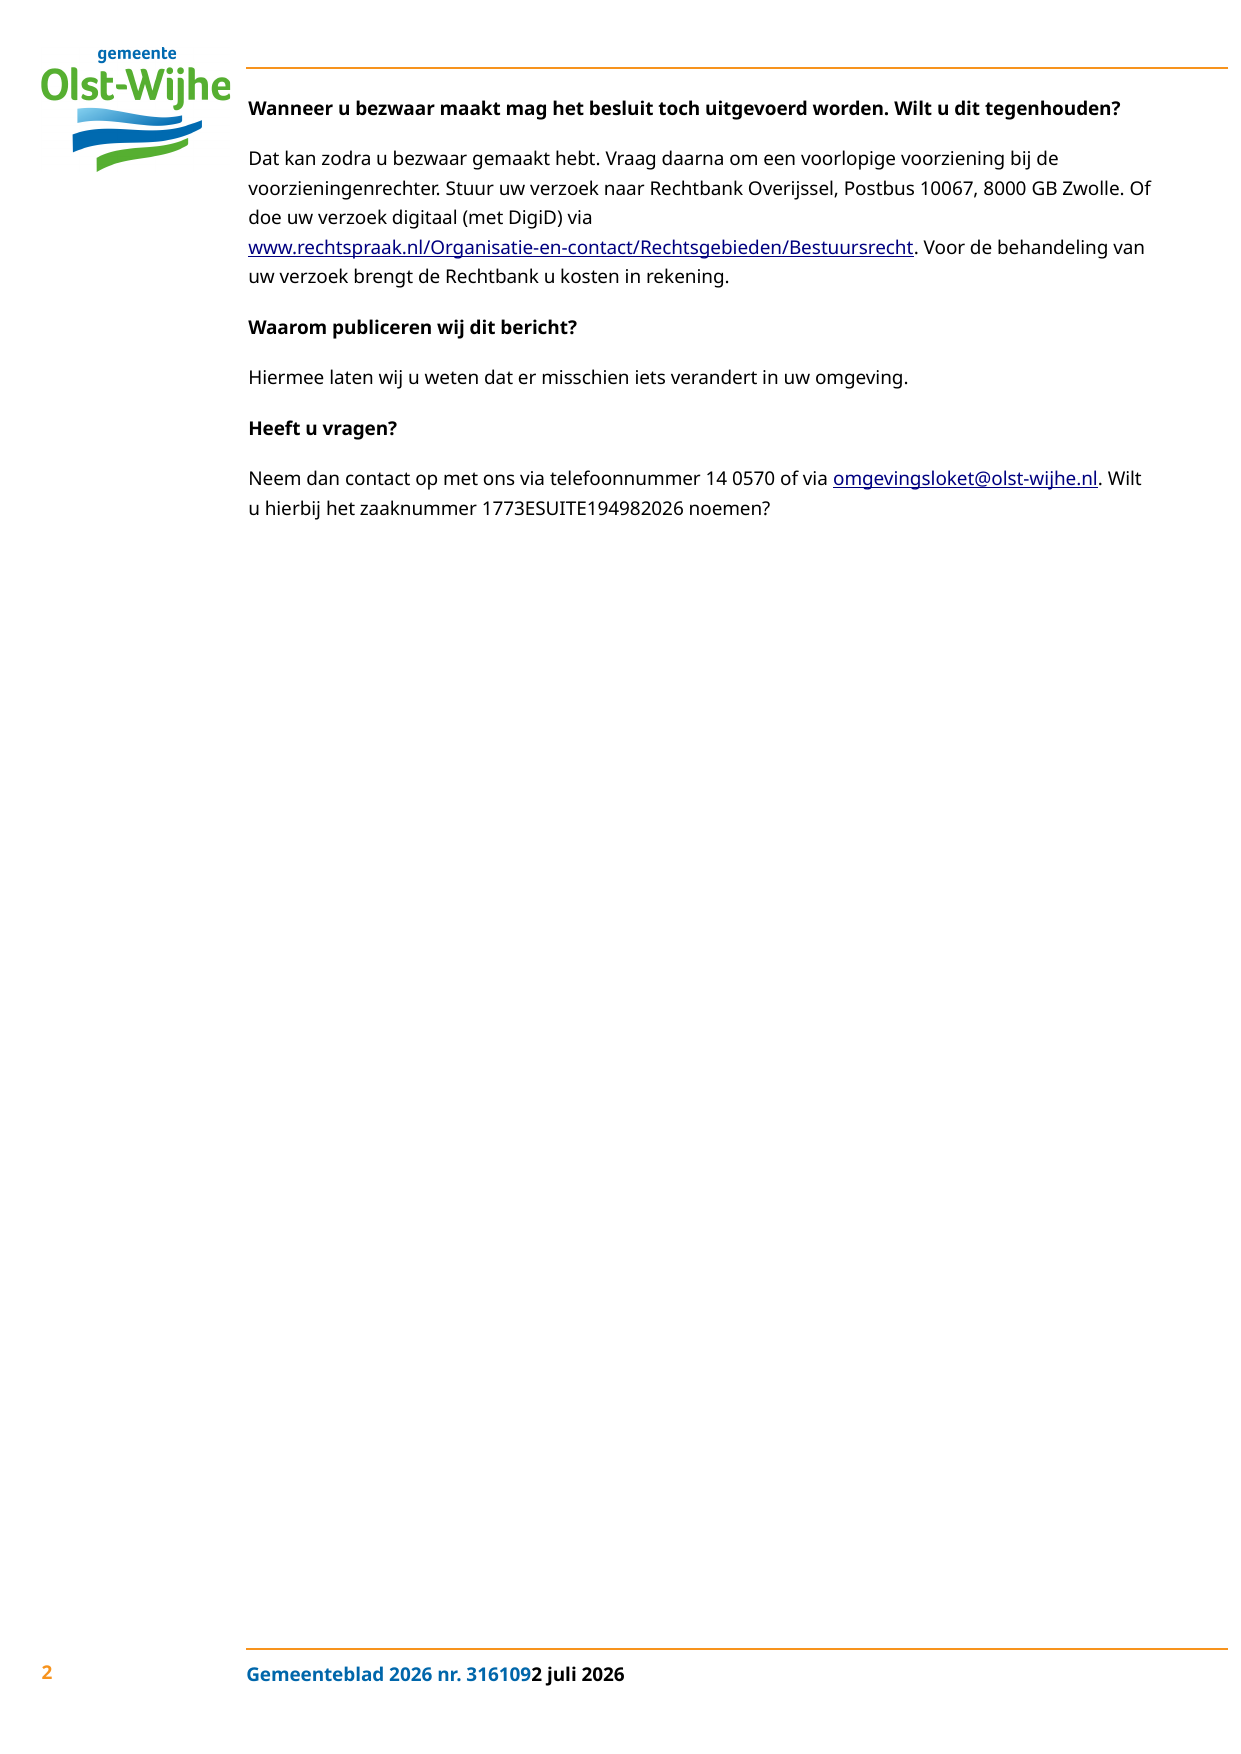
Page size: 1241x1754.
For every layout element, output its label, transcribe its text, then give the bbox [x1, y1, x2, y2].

text Waarom publiceren wij dit bericht? [248, 314, 1152, 340]
text Dat kan zodra u bezwaar gemaakt hebt. Vraag daarna om een voorlopige voorziening bij de voorzieningenrechter. Stuur uw verzoek naar Rechtbank Overijssel, Postbus 10067, 8000 GB Zwolle. Of doe uw verzoek digitaal (met DigiD) via www.rechtspraak.nl/Organisatie-en-contact/Rechtsgebieden/Bestuursrecht. Voor de behandeling van uw verzoek brengt de Rechtbank u kosten in rekening. [248, 145, 1152, 289]
text Hiermee laten wij u weten dat er misschien iets verandert in uw omgeving. [248, 364, 1152, 390]
picture [41, 47, 231, 172]
text Wanneer u bezwaar maakt mag het besluit toch uitgevoerd worden. Wilt u dit tegenhouden? [248, 95, 1152, 121]
text Heeft u vragen? [248, 415, 1152, 441]
text Neem dan contact op met ons via telefoonnummer 14 0570 of via omgevingsloket@olst-wijhe.nl. Wilt u hierbij het zaaknummer 1773ESUITE194982026 noemen? [248, 465, 1152, 521]
